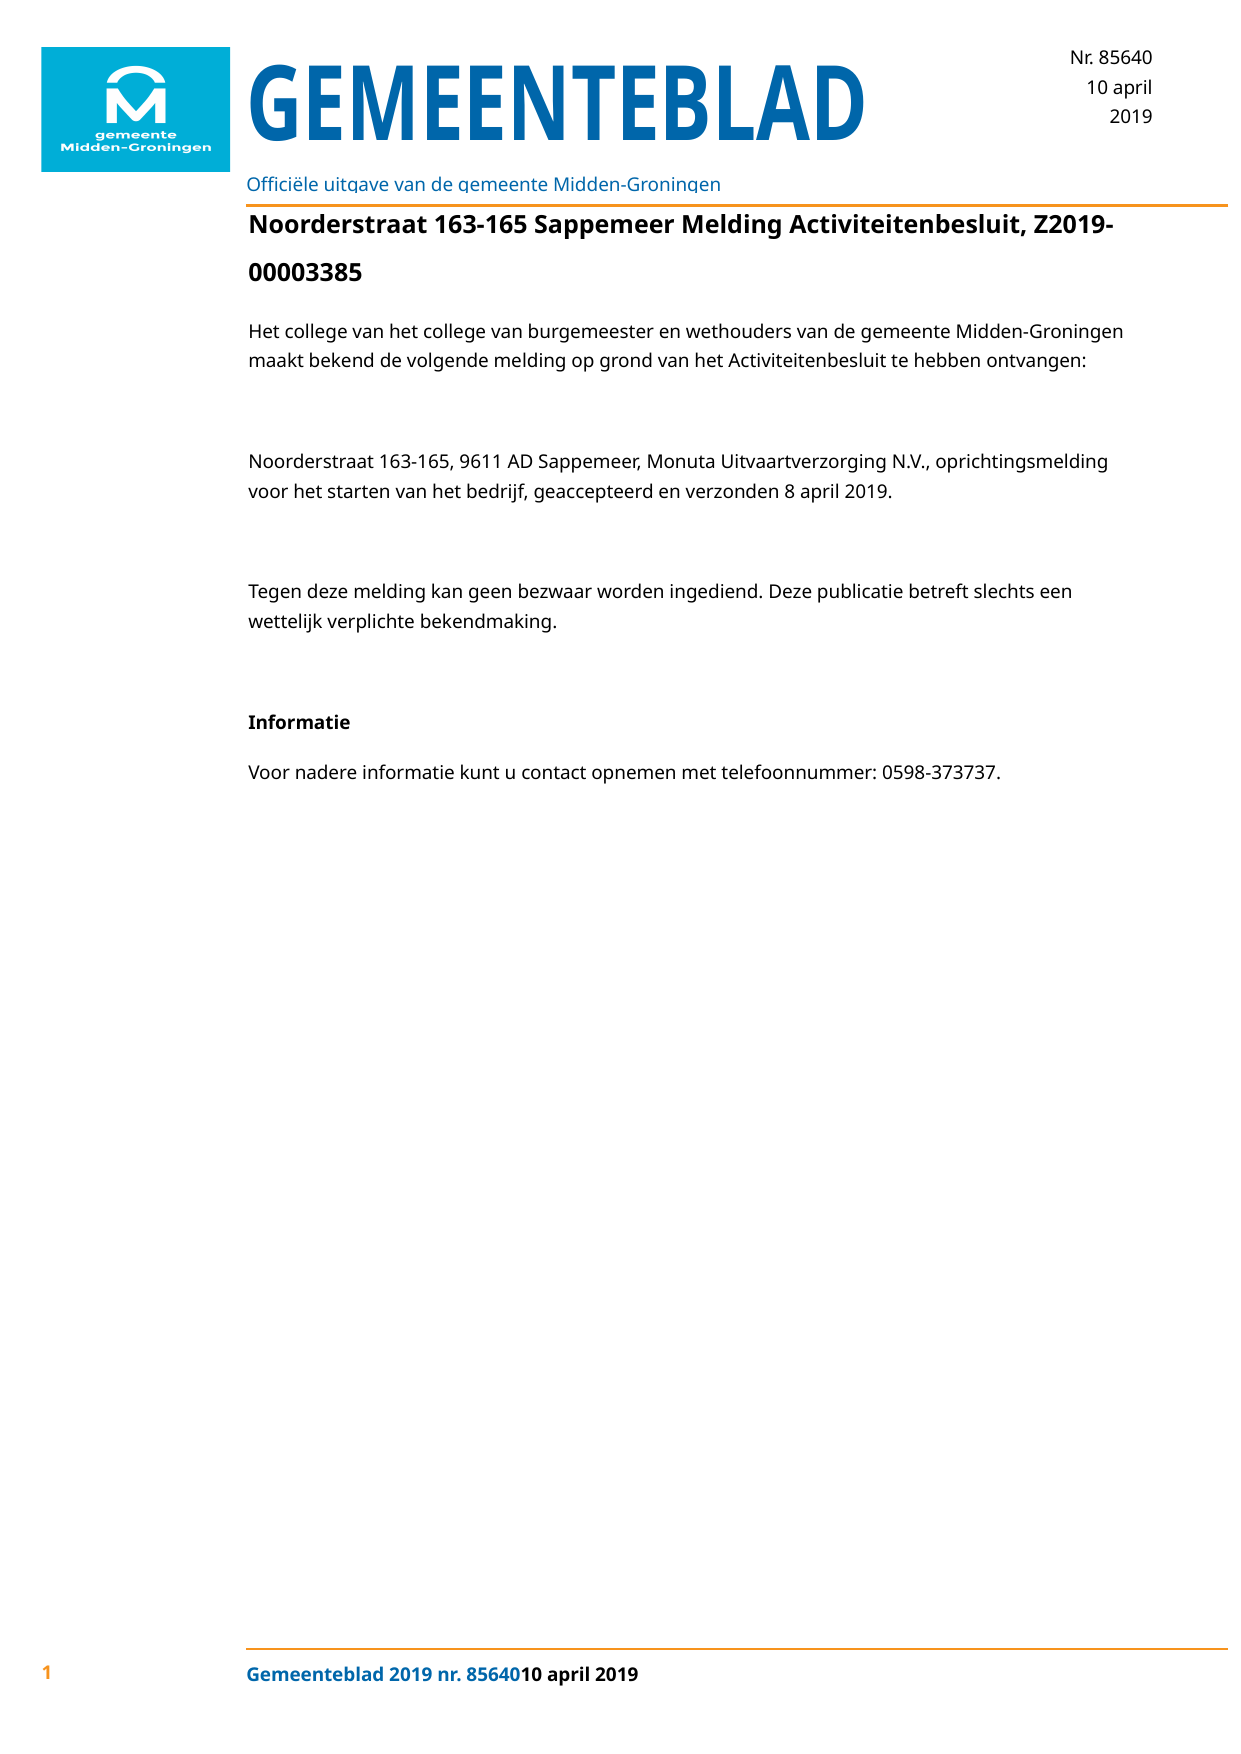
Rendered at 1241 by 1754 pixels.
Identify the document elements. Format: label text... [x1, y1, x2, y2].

picture [184, 146, 190, 153]
picture [107, 89, 165, 122]
text Informatie [248, 709, 1152, 735]
text Tegen deze melding kan geen bezwaar worden ingediend. Deze publicatie betreft slechts een wettelijk verplichte bekendmaking. [248, 579, 1152, 634]
text Noorderstraat 163-165 Sappemeer Melding Activiteitenbesluit, Z2019-00003385 [248, 207, 1152, 288]
text Het college van het college van burgemeester en wethouders van de gemeente Midden-Groningen maakt bekend de volgende melding op grond van het Activiteitenbesluit te hebben ontvangen: [248, 318, 1152, 373]
picture [108, 66, 164, 82]
text Noorderstraat 163-165, 9611 AD Sappemeer, Monuta Uitvaartverzorging N.V., oprichtingsmelding voor het starten van het bedrijf, geaccepteerd en verzonden 8 april 2019. [248, 448, 1152, 504]
text Voor nadere informatie kunt u contact opnemen met telefoonnummer: 0598-373737. [248, 759, 1152, 785]
